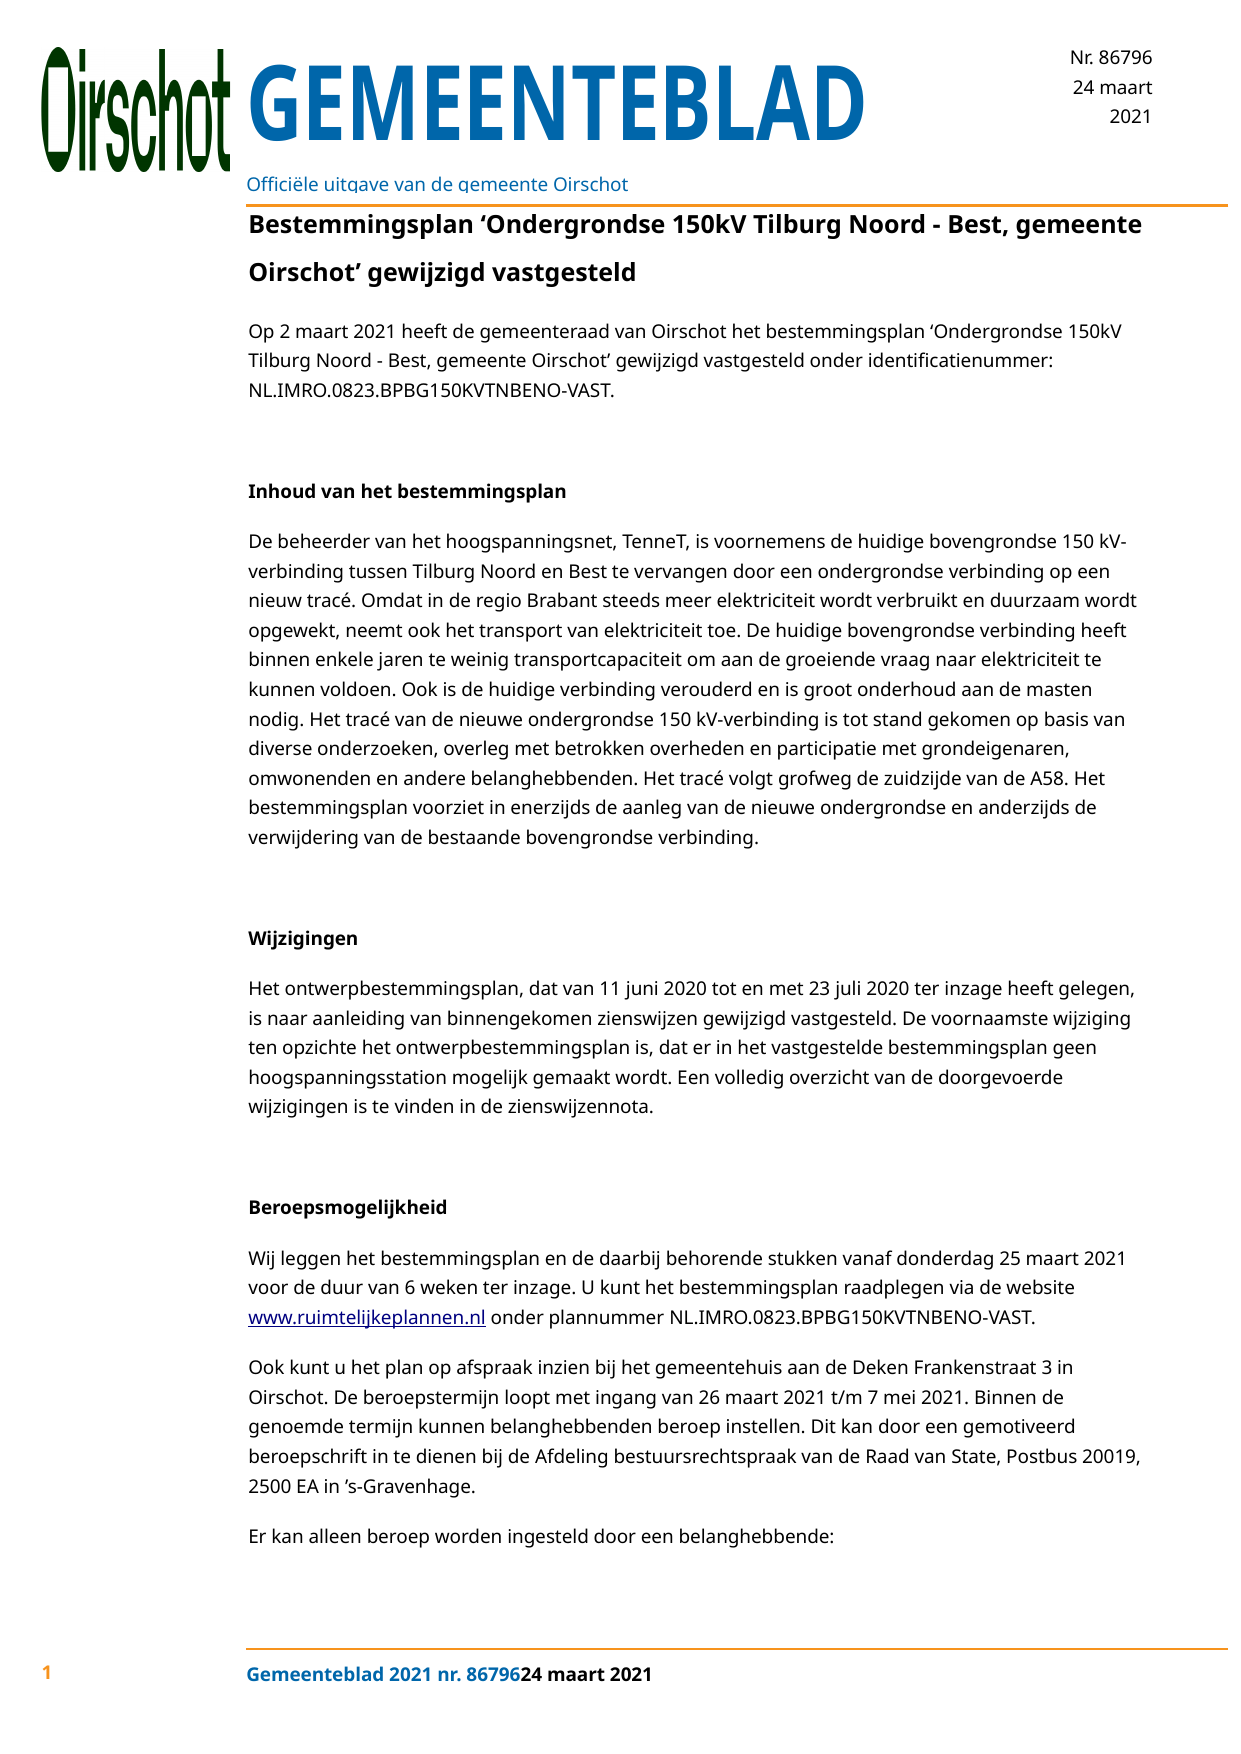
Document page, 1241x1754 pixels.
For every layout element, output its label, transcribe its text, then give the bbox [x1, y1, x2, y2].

text Wijzigingen [248, 925, 1152, 951]
text Inhoud van het bestemmingsplan [248, 478, 1152, 504]
text Ook kunt u het plan op afspraak inzien bij het gemeentehuis aan de Deken Frankenstraat 3 in Oirschot. De beroepstermijn loopt met ingang van 26 maart 2021 t/m 7 mei 2021. Binnen de genoemde termijn kunnen belanghebbenden beroep instellen. Dit kan door een gemotiveerd beroepschrift in te dienen bij de Afdeling bestuursrechtspraak van de Raad van State, Postbus 20019, 2500 EA in ’s-Gravenhage. [248, 1354, 1152, 1499]
text Wij leggen het bestemmingsplan en de daarbij behorende stukken vanaf donderdag 25 maart 2021 voor de duur van 6 weken ter inzage. U kunt het bestemmingsplan raadplegen via de website www.ruimtelijkeplannen.nl onder plannummer NL.IMRO.0823.BPBG150KVTNBENO-VAST. [248, 1245, 1152, 1330]
picture [41, 47, 231, 172]
text Het ontwerpbestemmingsplan, dat van 11 juni 2020 tot en met 23 juli 2020 ter inzage heeft gelegen, is naar aanleiding van binnengekomen zienswijzen gewijzigd vastgesteld. De voornaamste wijziging ten opzichte het ontwerpbestemmingsplan is, dat er in het vastgestelde bestemmingsplan geen hoogspanningsstation mogelijk gemaakt wordt. Een volledig overzicht van de doorgevoerde wijzigingen is te vinden in de zienswijzennota. [248, 975, 1152, 1119]
text Beroepsmogelijkheid [248, 1194, 1152, 1220]
text Er kan alleen beroep worden ingesteld door een belanghebbende: [248, 1523, 1152, 1549]
text Op 2 maart 2021 heeft de gemeenteraad van Oirschot het bestemmingsplan ‘Ondergrondse 150kV Tilburg Noord - Best, gemeente Oirschot’ gewijzigd vastgesteld onder identificatienummer: NL.IMRO.0823.BPBG150KVTNBENO-VAST. [248, 318, 1152, 403]
text Bestemmingsplan ‘Ondergrondse 150kV Tilburg Noord - Best, gemeente Oirschot’ gewijzigd vastgesteld [248, 207, 1152, 288]
text De beheerder van het hoogspanningsnet, TenneT, is voornemens de huidige bovengrondse 150 kV-verbinding tussen Tilburg Noord en Best te vervangen door een ondergrondse verbinding op een nieuw tracé. Omdat in de regio Brabant steeds meer elektriciteit wordt verbruikt en duurzaam wordt opgewekt, neemt ook het transport van elektriciteit toe. De huidige bovengrondse verbinding heeft binnen enkele jaren te weinig transportcapaciteit om aan de groeiende vraag naar elektriciteit te kunnen voldoen. Ook is de huidige verbinding verouderd en is groot onderhoud aan de masten nodig. Het tracé van de nieuwe ondergrondse 150 kV-verbinding is tot stand gekomen op basis van diverse onderzoeken, overleg met betrokken overheden en participatie met grondeigenaren, omwonenden en andere belanghebbenden. Het tracé volgt grofweg de zuidzijde van de A58. Het bestemmingsplan voorziet in enerzijds de aanleg van de nieuwe ondergrondse en anderzijds de verwijdering van de bestaande bovengrondse verbinding. [248, 528, 1152, 850]
